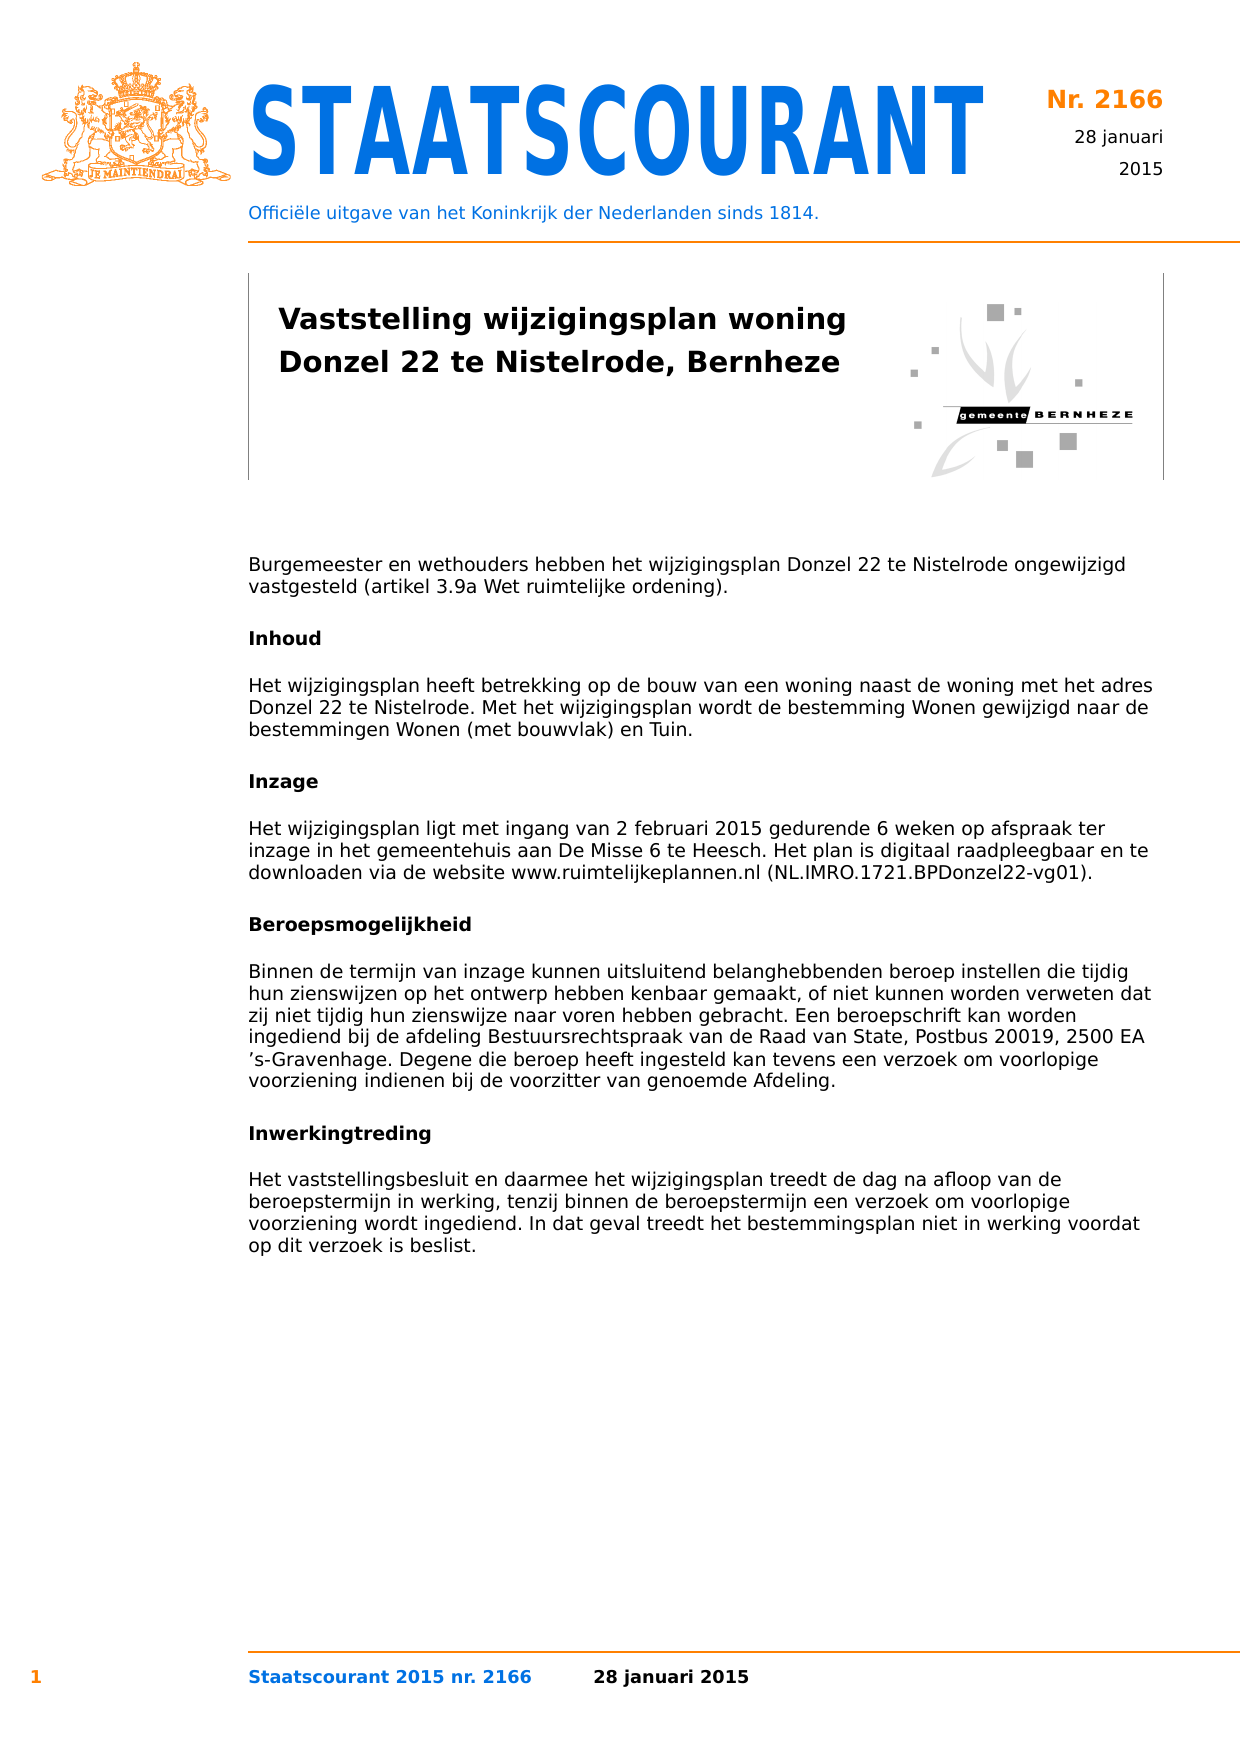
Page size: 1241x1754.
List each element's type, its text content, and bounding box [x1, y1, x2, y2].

table_header STAATSCOURANT [248, 62, 998, 203]
subtitle Inzage [248, 771, 1163, 793]
text Het wijzigingsplan heeft betrekking op de bouw van een woning naast de woning met het adres Donzel 22 te Nistelrode. Met het wijzigingsplan wordt de bestemming Wonen gewijzigd naar de bestemmingen Wonen (met bouwvlak) en Tuin. [248, 675, 1163, 741]
subtitle Vaststelling wijzigingsplan woning Donzel 22 te Nistelrode, Bernheze [249, 273, 1163, 480]
text Het wijzigingsplan ligt met ingang van 2 februari 2015 gedurende 6 weken op afspraak ter inzage in het gemeentehuis aan De Misse 6 te Heesch. Het plan is digitaal raadpleegbaar en te downloaden via de website www.ruimtelijkeplannen.nl (NL.IMRO.1721.BPDonzel22-vg01). [248, 818, 1163, 883]
text Burgemeester en wethouders hebben het wijzigingsplan Donzel 22 te Nistelrode ongewijzigd vastgesteld (artikel 3.9a Wet ruimtelijke ordening). [248, 554, 1163, 598]
table_header [25, 62, 248, 241]
table_cell 28 januari [998, 121, 1240, 153]
subtitle Beroepsmogelijkheid [248, 913, 1163, 936]
subtitle Inhoud [248, 628, 1163, 650]
text Binnen de termijn van inzage kunnen uitsluitend belanghebbenden beroep instellen die tijdig hun zienswijzen op het ontwerp hebben kenbaar gemaakt, of niet kunnen worden verweten dat zij niet tijdig hun zienswijze naar voren hebben gebracht. Een beroepschrift kan worden ingediend bij de afdeling Bestuursrechtspraak van de Raad van State, Postbus 20019, 2500 EA ’s-Gravenhage. Degene die beroep heeft ingesteld kan tevens een verzoek om voorlopige voorziening indienen bij de voorzitter van genoemde Afdeling. [248, 961, 1163, 1092]
table_header Nr. 2166 [998, 62, 1240, 121]
table_cell Officiële uitgave van het Koninkrijk der Nederlanden sinds 1814. [248, 203, 1240, 241]
table_cell 2015 [998, 153, 1240, 203]
text Het vaststellingsbesluit en daarmee het wijzigingsplan treedt de dag na afloop van de beroepstermijn in werking, tenzij binnen de beroepstermijn een verzoek om voorlopige voorziening wordt ingediend. In dat geval treedt het bestemmingsplan niet in werking voordat op dit verzoek is beslist. [248, 1169, 1163, 1257]
picture [909, 302, 1134, 480]
subtitle Inwerkingtreding [248, 1122, 1163, 1144]
picture [41, 62, 231, 186]
